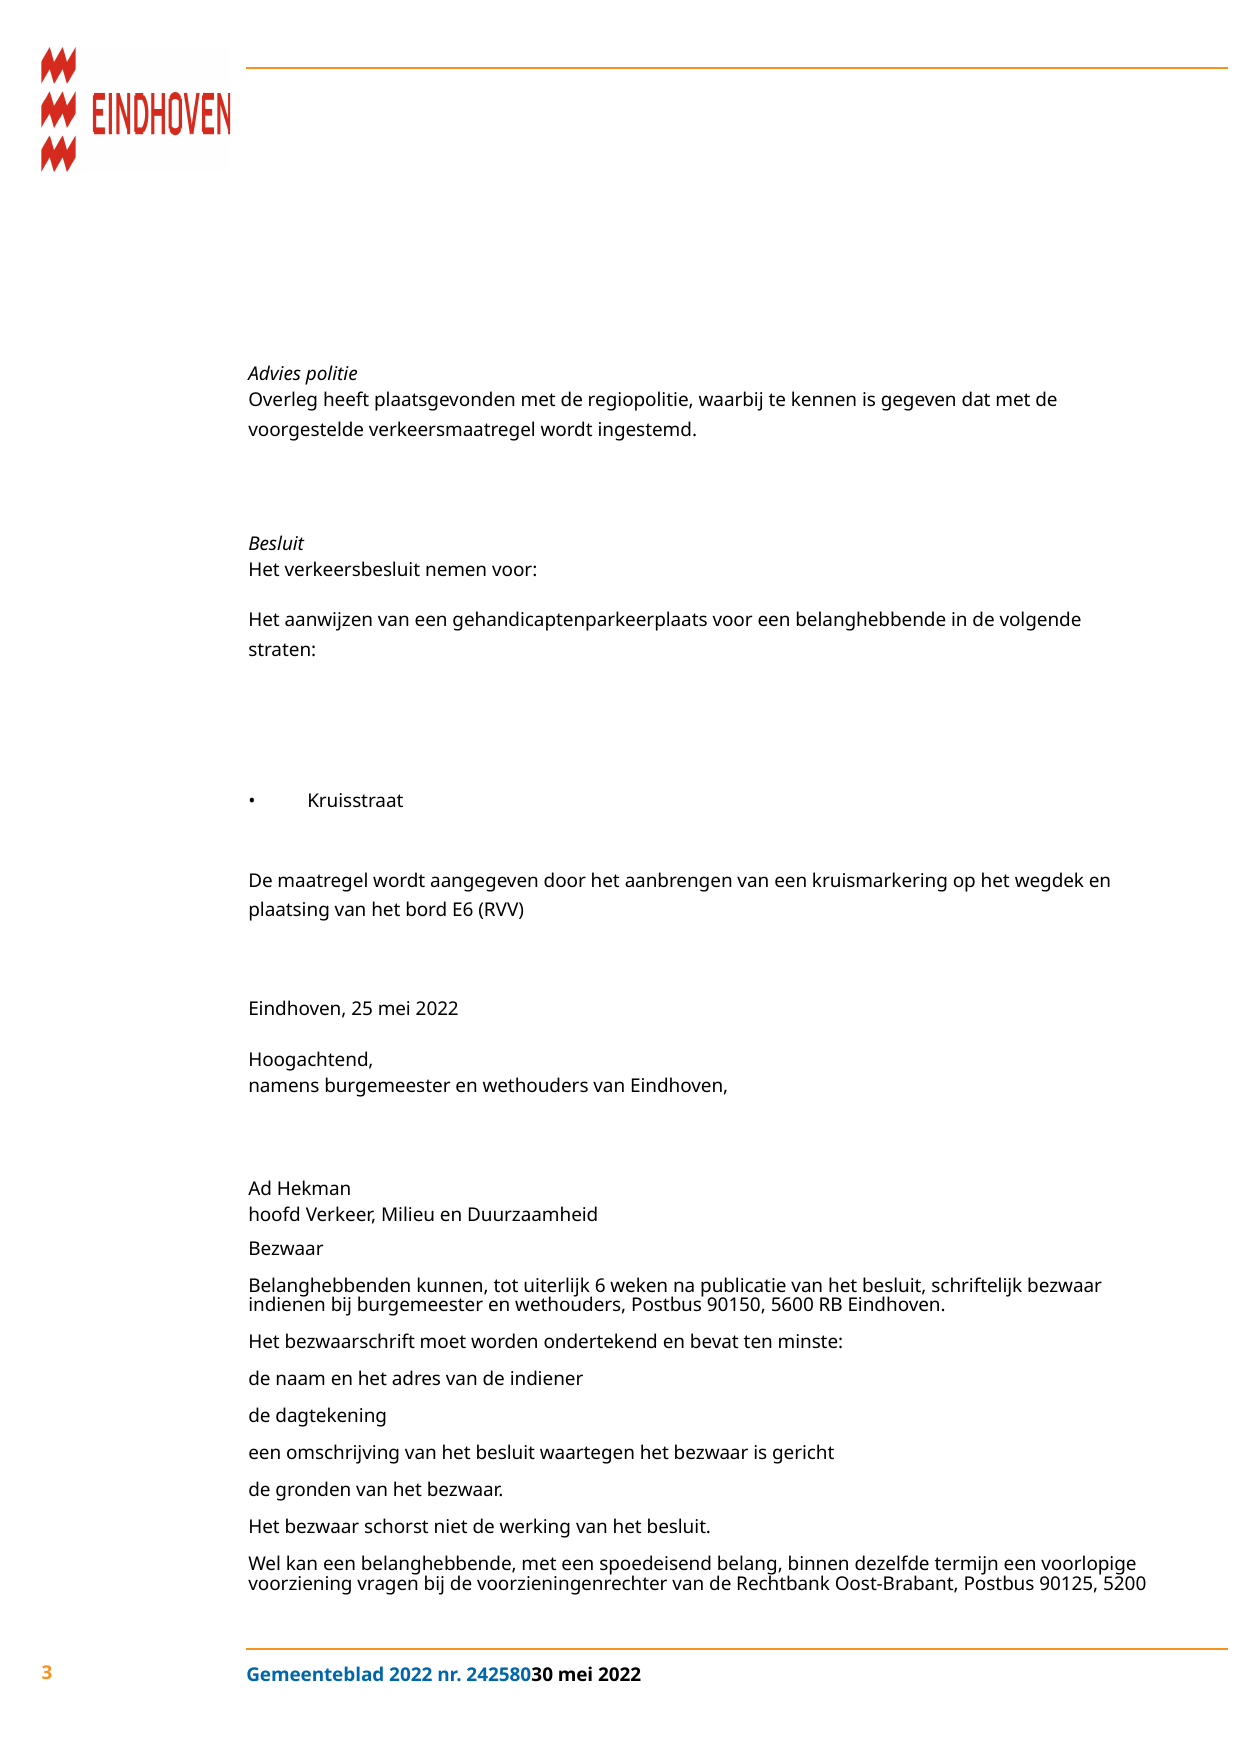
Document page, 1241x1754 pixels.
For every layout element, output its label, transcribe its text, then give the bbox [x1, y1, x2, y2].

list Kruisstraat [248, 787, 1152, 813]
text De maatregel wordt aangegeven door het aanbrengen van een kruismarkering op het wegdek en plaatsing van het bord E6 (RVV) [248, 867, 1152, 922]
text de dagtekening [248, 1407, 1152, 1427]
text een omschrijving van het besluit waartegen het bezwaar is gericht [248, 1444, 1152, 1463]
text Belanghebbenden kunnen, tot uiterlijk 6 weken na publicatie van het besluit, schriftelijk bezwaar indienen bij burgemeester en wethouders, Postbus 90150, 5600 RB Eindhoven. [248, 1277, 1152, 1316]
text Eindhoven, 25 mei 2022 [248, 995, 1152, 1021]
text Het bezwaarschrift moet worden ondertekend en bevat ten minste: [248, 1333, 1152, 1353]
text Advies politie [248, 360, 1152, 386]
text Het aanwijzen van een gehandicaptenparkeerplaats voor een belanghebbende in de volgende straten: [248, 606, 1152, 662]
text de naam en het adres van de indiener [248, 1370, 1152, 1389]
picture [41, 47, 231, 172]
text Hoogachtend, [248, 1046, 1152, 1072]
text Overleg heeft plaatsgevonden met de regiopolitie, waarbij te kennen is gegeven dat met de voorgestelde verkeersmaatregel wordt ingestemd. [248, 386, 1152, 441]
text hoofd Verkeer, Milieu en Duurzaamheid [248, 1201, 1152, 1226]
text de gronden van het bezwaar. [248, 1481, 1152, 1501]
text Het verkeersbesluit nemen voor: [248, 556, 1152, 582]
text Besluit [248, 530, 1152, 556]
text Bezwaar [248, 1240, 1152, 1259]
text namens burgemeester en wethouders van Eindhoven, [248, 1072, 1152, 1098]
text Ad Hekman [248, 1175, 1152, 1201]
text Wel kan een belanghebbende, met een spoedeisend belang, binnen dezelfde termijn een voorlopige voorziening vragen bij de voorzieningenrechter van de Rechtbank Oost-Brabant, Postbus 90125, 5200 [248, 1555, 1152, 1594]
text Het bezwaar schorst niet de werking van het besluit. [248, 1518, 1152, 1537]
